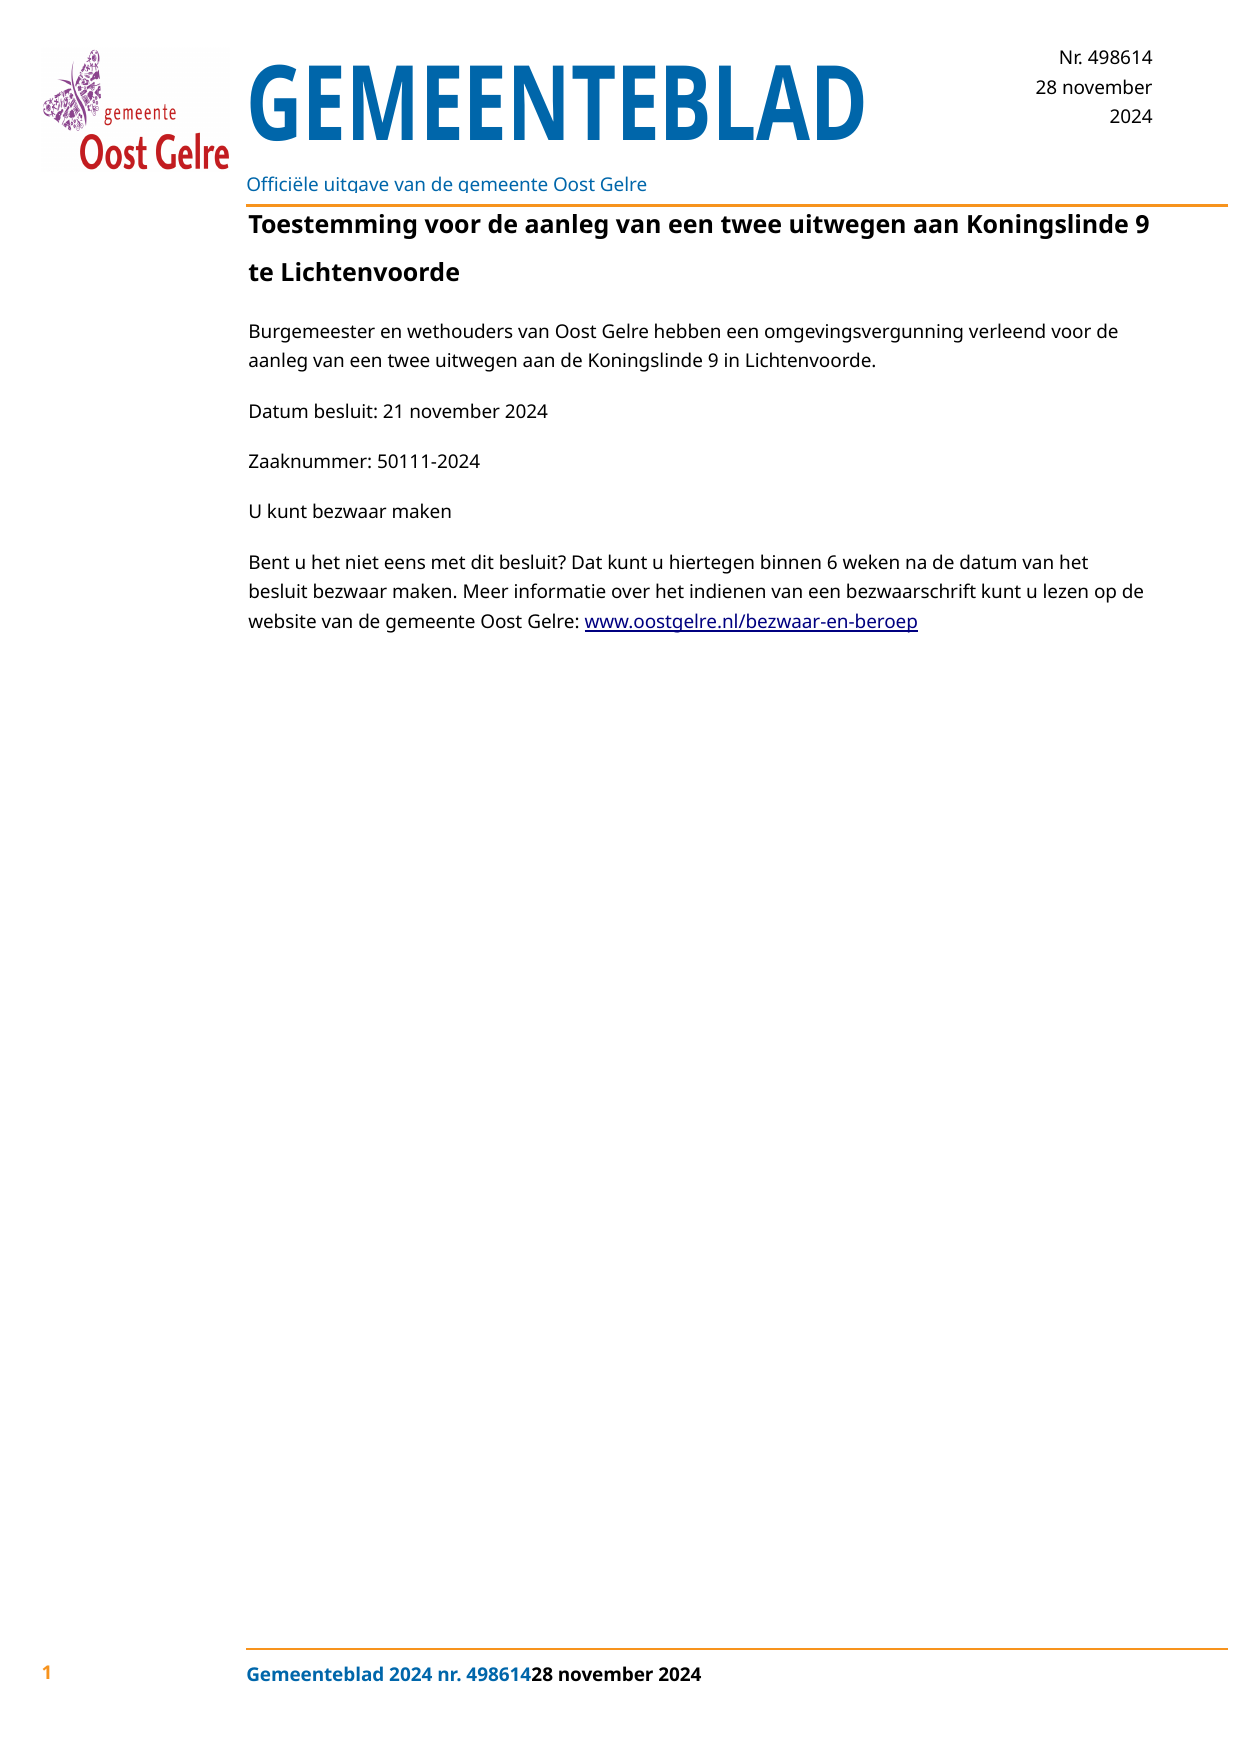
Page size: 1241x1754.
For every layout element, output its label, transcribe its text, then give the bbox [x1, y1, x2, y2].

text Zaaknummer: 50111-2024 [248, 448, 1152, 474]
text Bent u het niet eens met dit besluit? Dat kunt u hiertegen binnen 6 weken na de datum van het besluit bezwaar maken. Meer informatie over het indienen van een bezwaarschrift kunt u lezen op de website van de gemeente Oost Gelre: www.oostgelre.nl/bezwaar-en-beroep [248, 549, 1152, 634]
picture [41, 47, 231, 172]
text Burgemeester en wethouders van Oost Gelre hebben een omgevingsvergunning verleend voor de aanleg van een twee uitwegen aan de Koningslinde 9 in Lichtenvoorde. [248, 318, 1152, 373]
text U kunt bezwaar maken [248, 499, 1152, 524]
text Datum besluit: 21 november 2024 [248, 398, 1152, 424]
text Toestemming voor de aanleg van een twee uitwegen aan Koningslinde 9 te Lichtenvoorde [248, 207, 1152, 288]
